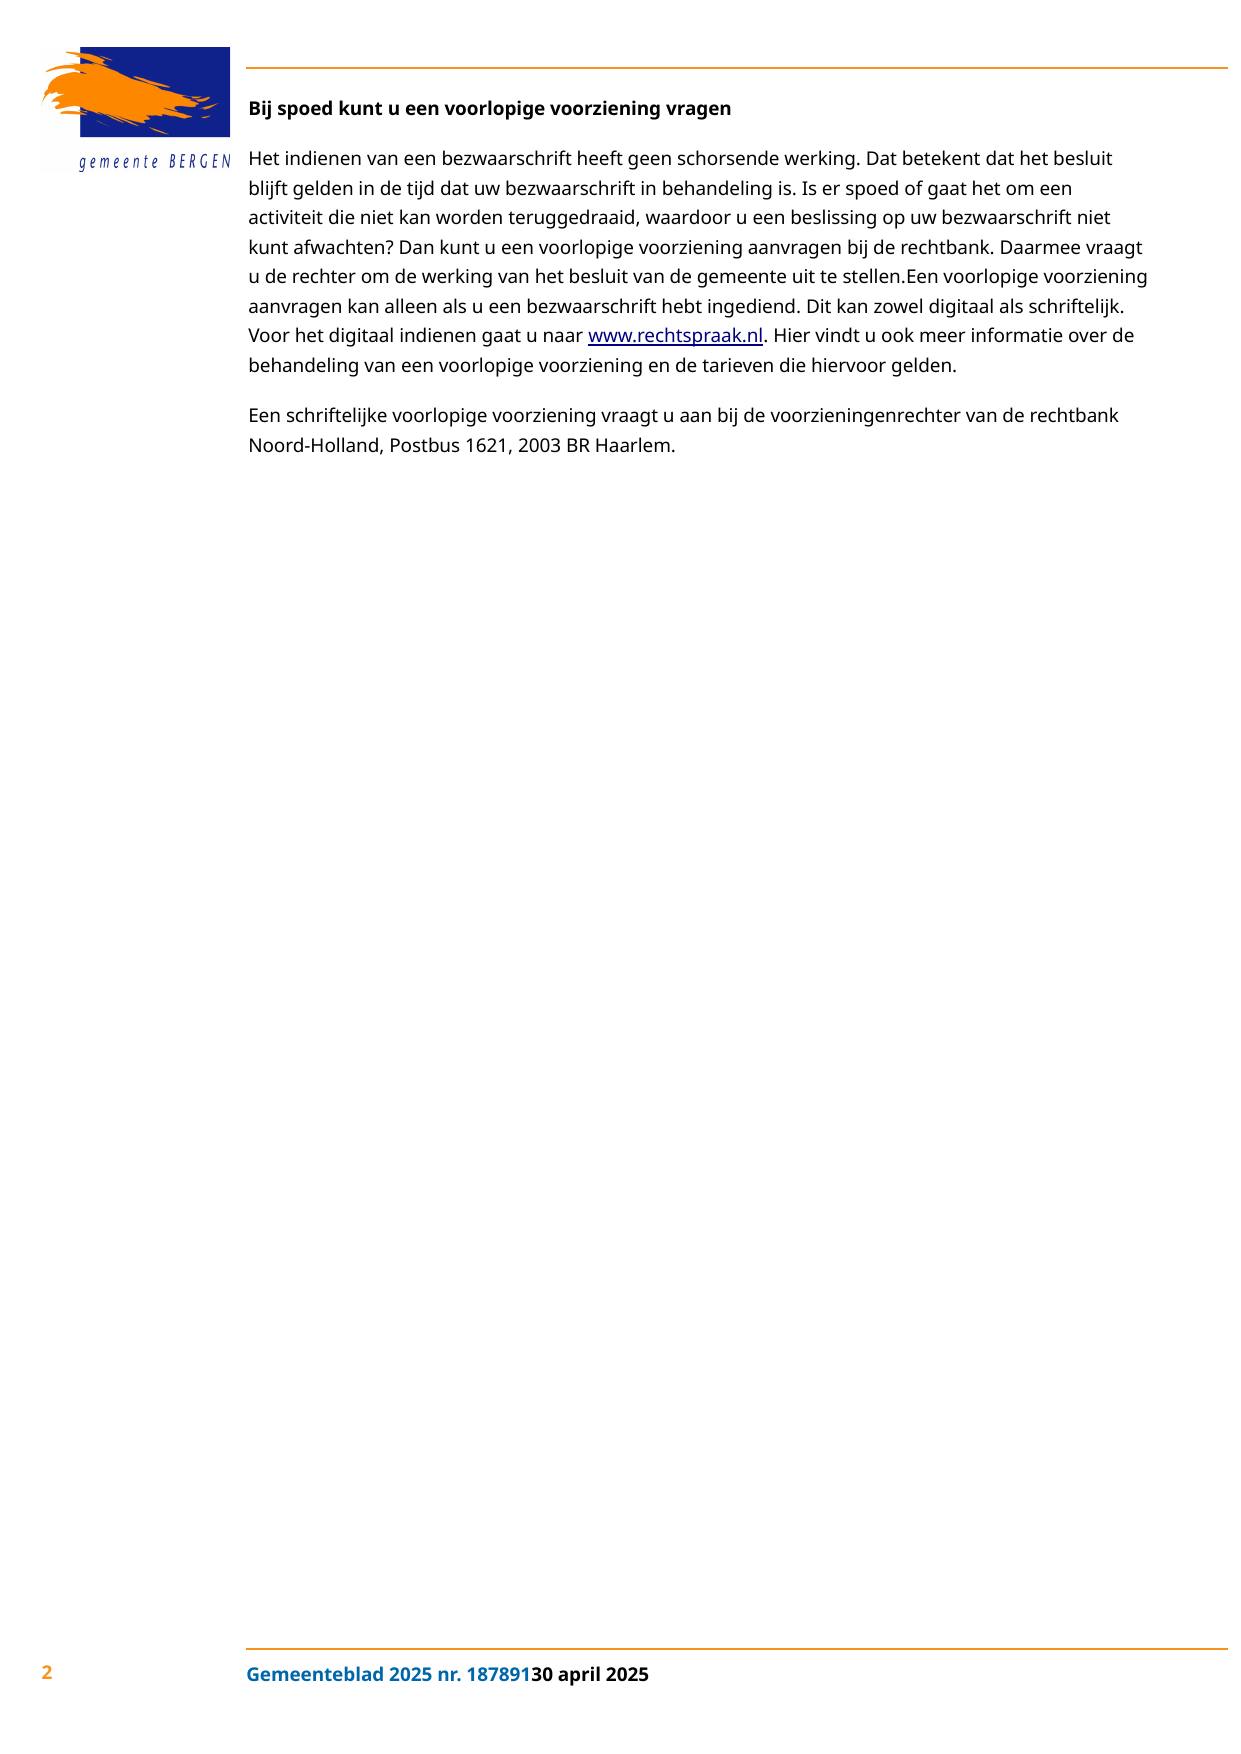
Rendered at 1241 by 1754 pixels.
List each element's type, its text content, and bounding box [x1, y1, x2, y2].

picture [41, 47, 231, 172]
text Een schriftelijke voorlopige voorziening vraagt u aan bij de voorzieningenrechter van de rechtbank Noord-Holland, Postbus 1621, 2003 BR Haarlem. [248, 403, 1152, 458]
text Bij spoed kunt u een voorlopige voorziening vragen [248, 95, 1152, 121]
text Het indienen van een bezwaarschrift heeft geen schorsende werking. Dat betekent dat het besluit blijft gelden in de tijd dat uw bezwaarschrift in behandeling is. Is er spoed of gaat het om een activiteit die niet kan worden teruggedraaid, waardoor u een beslissing op uw bezwaarschrift niet kunt afwachten? Dan kunt u een voorlopige voorziening aanvragen bij de rechtbank. Daarmee vraagt u de rechter om de werking van het besluit van de gemeente uit te stellen.Een voorlopige voorziening aanvragen kan alleen als u een bezwaarschrift hebt ingediend. Dit kan zowel digitaal als schriftelijk. Voor het digitaal indienen gaat u naar www.rechtspraak.nl. Hier vindt u ook meer informatie over de behandeling van een voorlopige voorziening en de tarieven die hiervoor gelden. [248, 145, 1152, 378]
